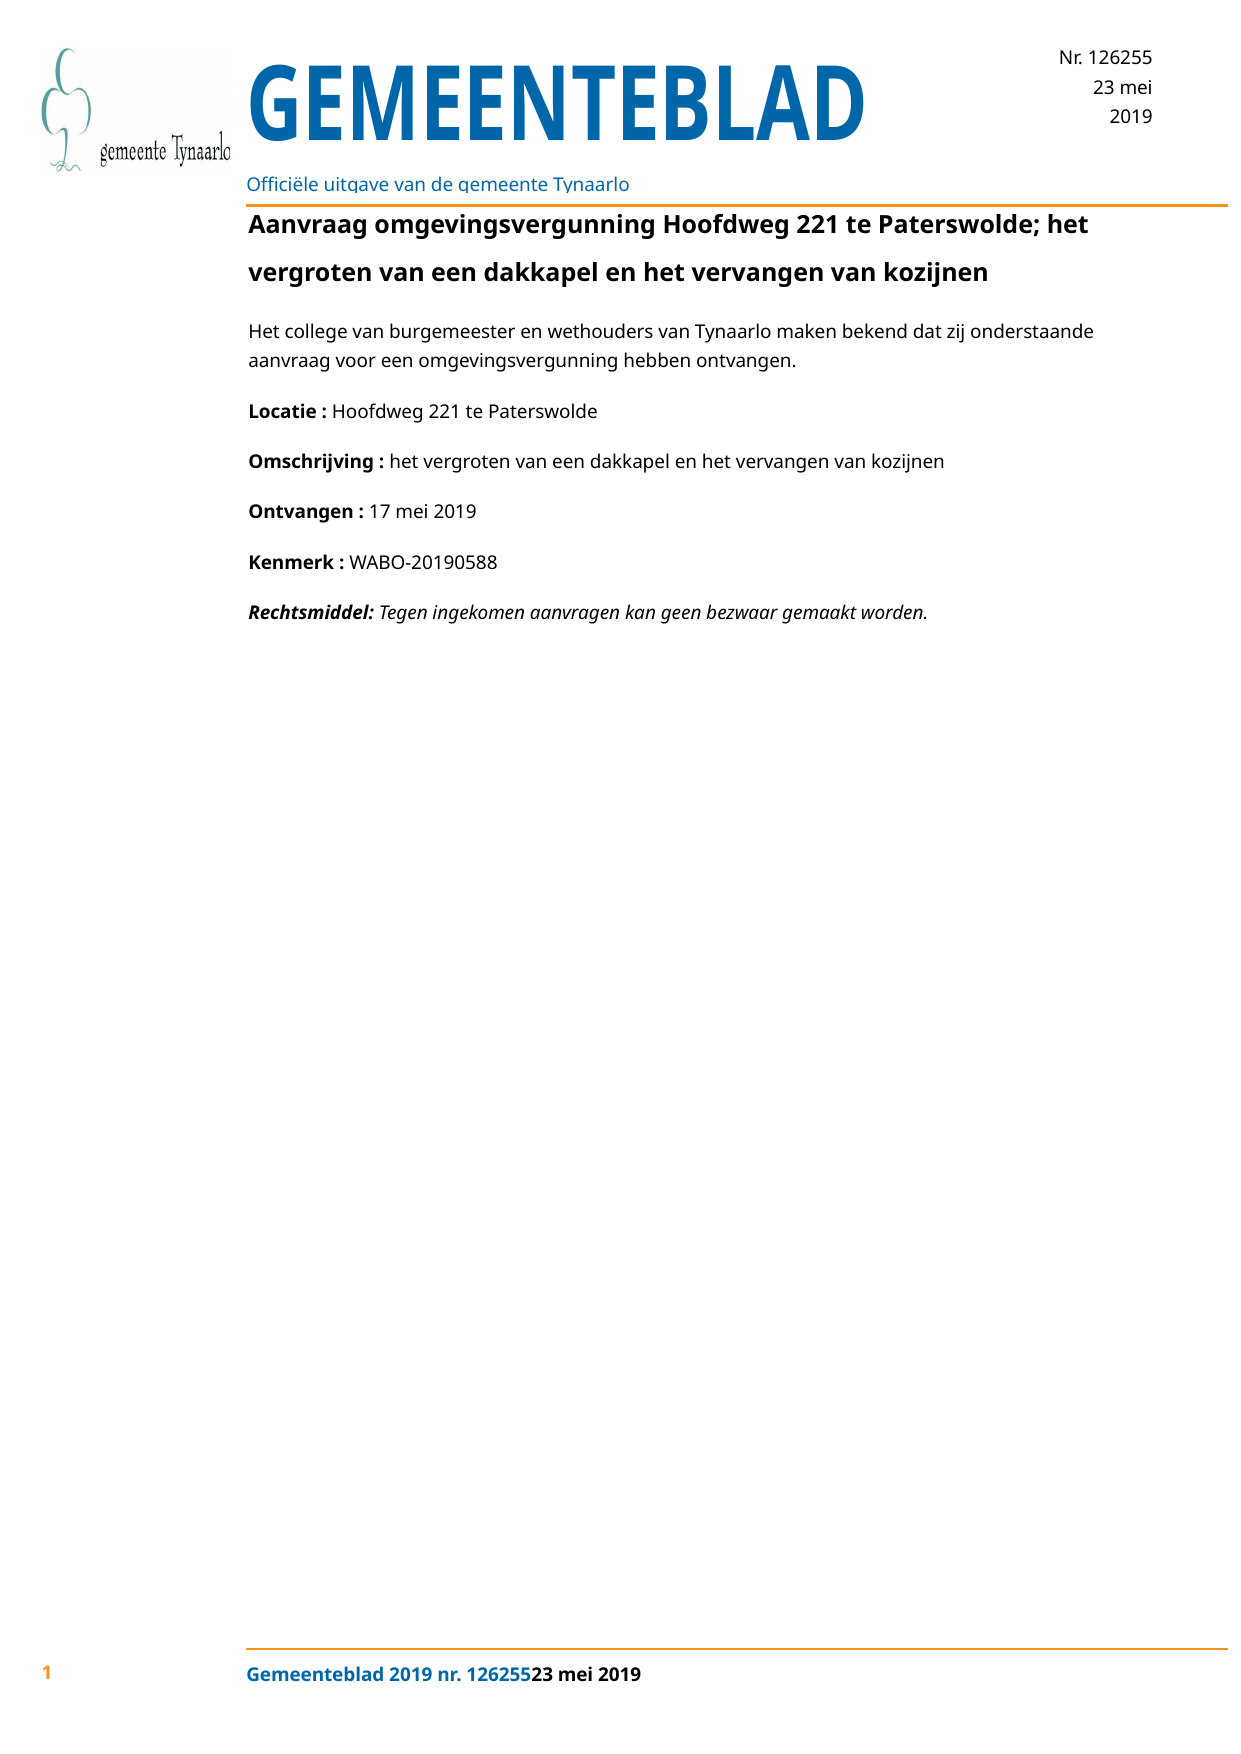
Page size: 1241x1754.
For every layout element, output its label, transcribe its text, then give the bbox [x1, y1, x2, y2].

text Aanvraag omgevingsvergunning Hoofdweg 221 te Paterswolde; het vergroten van een dakkapel en het vervangen van kozijnen [248, 207, 1152, 288]
text Locatie : Hoofdweg 221 te Paterswolde [248, 398, 1152, 424]
text Omschrijving : het vergroten van een dakkapel en het vervangen van kozijnen [248, 448, 1152, 474]
text Kenmerk : WABO-20190588 [248, 549, 1152, 575]
picture [41, 47, 231, 172]
text Ontvangen : 17 mei 2019 [248, 499, 1152, 524]
text Het college van burgemeester en wethouders van Tynaarlo maken bekend dat zij onderstaande aanvraag voor een omgevingsvergunning hebben ontvangen. [248, 318, 1152, 373]
text Rechtsmiddel: Tegen ingekomen aanvragen kan geen bezwaar gemaakt worden. [248, 599, 1152, 625]
